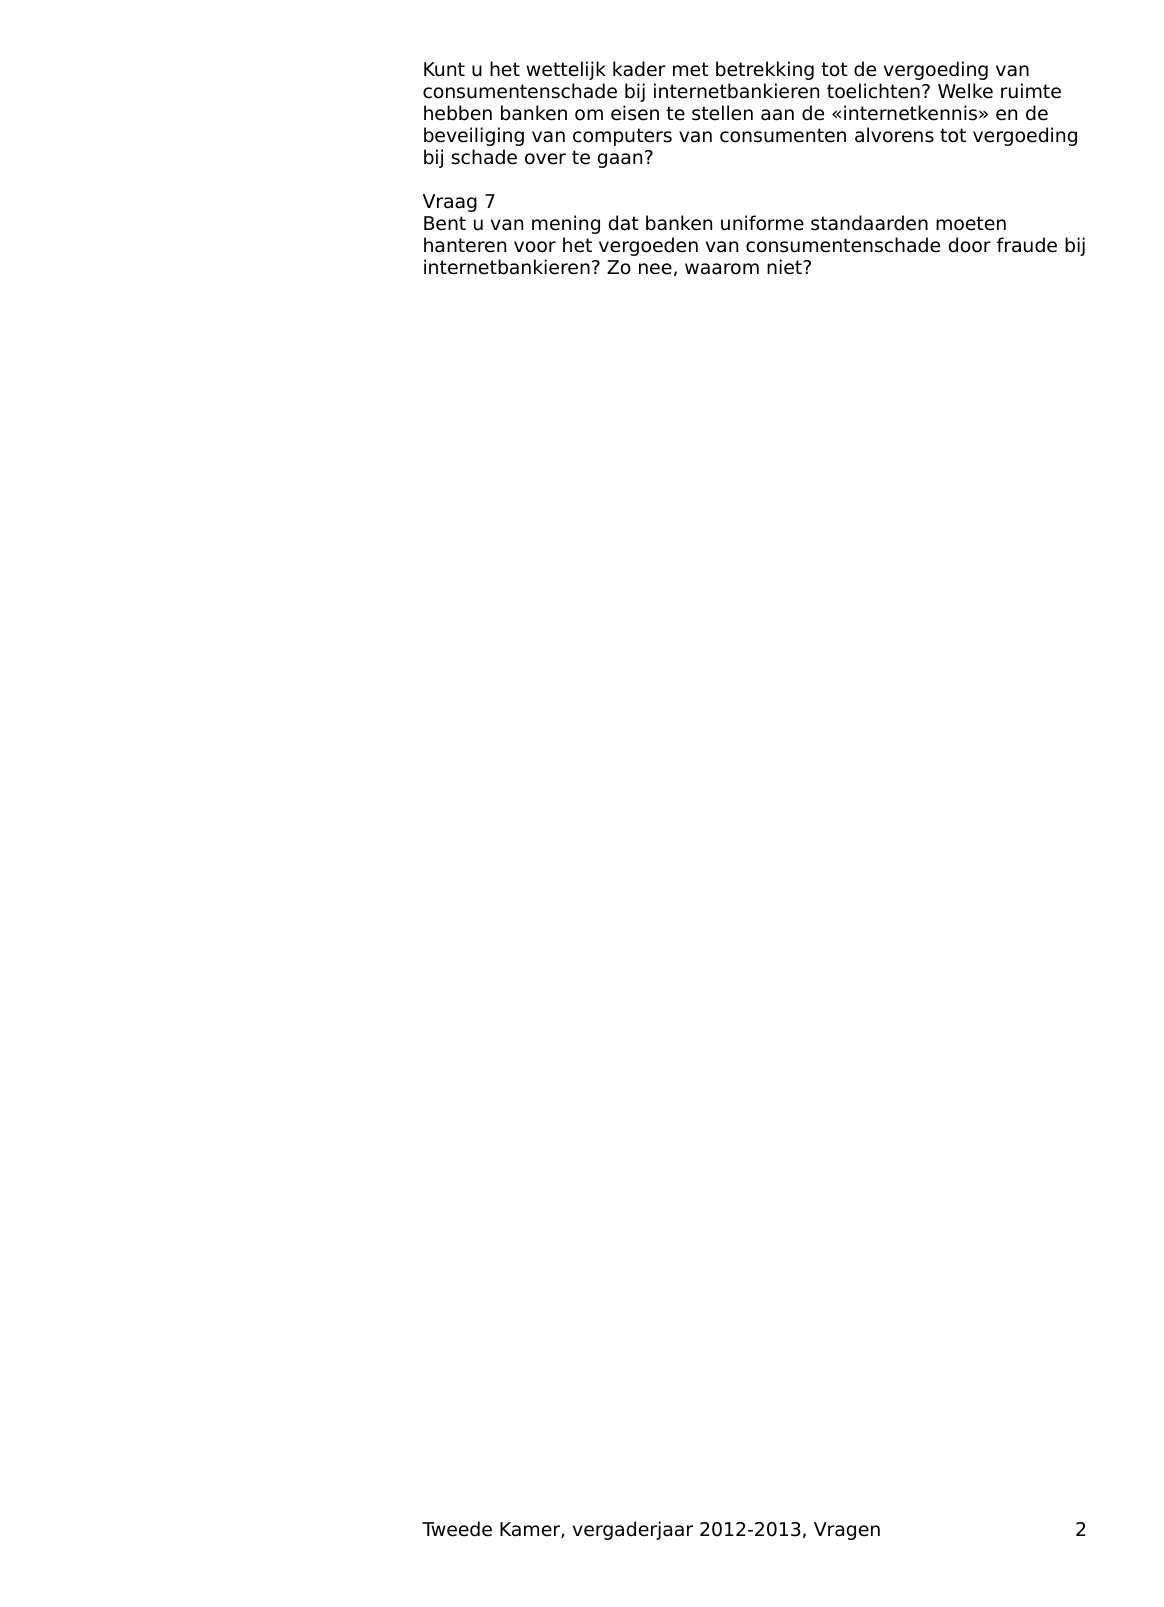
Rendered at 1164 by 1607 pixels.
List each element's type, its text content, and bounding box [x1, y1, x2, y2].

text Kunt u het wettelijk kader met betrekking tot de vergoeding van consumentenschade bij internetbankieren toelichten? Welke ruimte hebben banken om eisen te stellen aan de «internetkennis» en de beveiliging van computers van consumenten alvorens tot vergoeding bij schade over te gaan? [422, 59, 1087, 169]
text Vraag 7 [422, 191, 1087, 213]
text Bent u van mening dat banken uniforme standaarden moeten hanteren voor het vergoeden van consumentenschade door fraude bij internetbankieren? Zo nee, waarom niet? [422, 213, 1087, 279]
